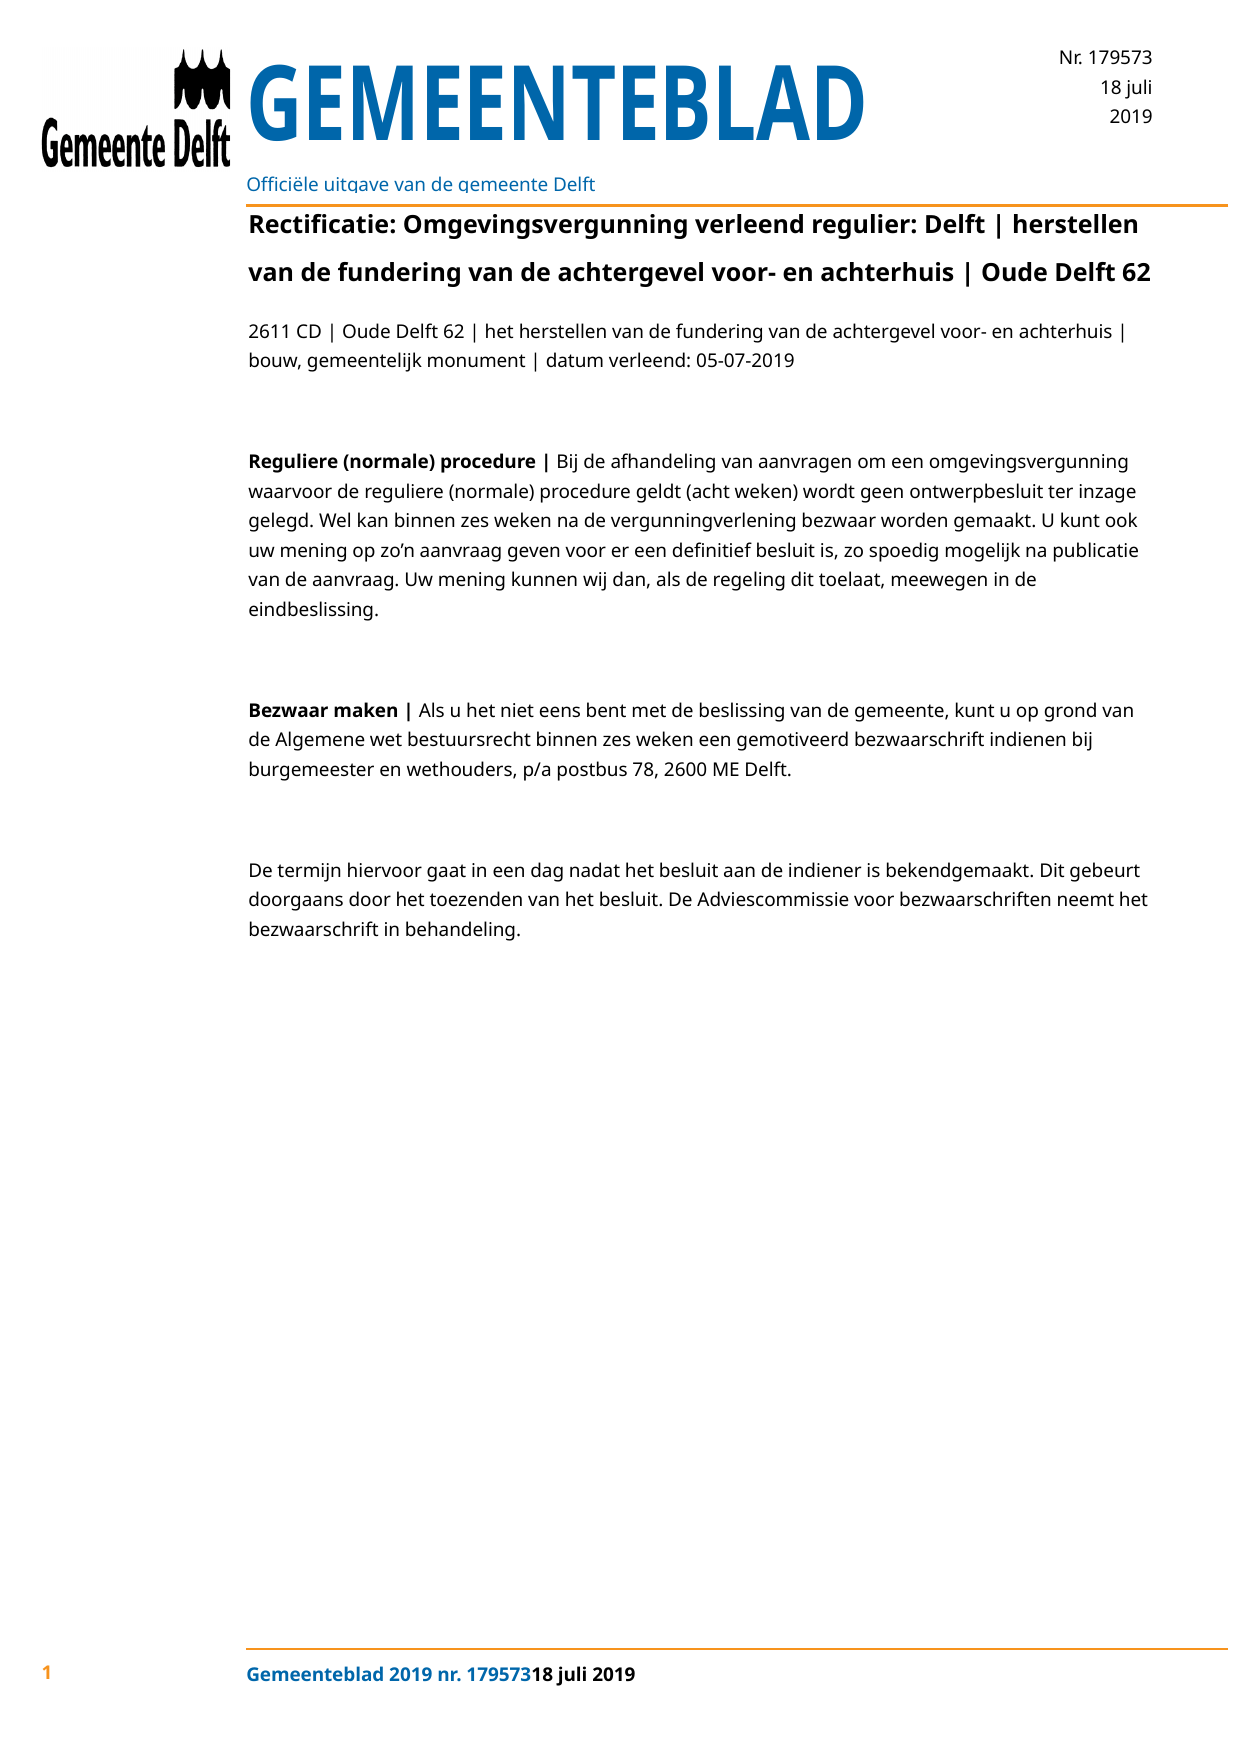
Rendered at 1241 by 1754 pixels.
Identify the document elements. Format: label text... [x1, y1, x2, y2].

text 2611 CD | Oude Delft 62 | het herstellen van de fundering van de achtergevel voor- en achterhuis | bouw, gemeentelijk monument | datum verleend: 05-07-2019 [248, 318, 1152, 373]
text Bezwaar maken | Als u het niet eens bent met de beslissing van de gemeente, kunt u op grond van de Algemene wet bestuursrecht binnen zes weken een gemotiveerd bezwaarschrift indienen bij burgemeester en wethouders, p/a postbus 78, 2600 ME Delft. [248, 697, 1152, 782]
picture [41, 47, 231, 172]
text De termijn hiervoor gaat in een dag nadat het besluit aan de indiener is bekendgemaakt. Dit gebeurt doorgaans door het toezenden van het besluit. De Adviescommissie voor bezwaarschriften neemt het bezwaarschrift in behandeling. [248, 857, 1152, 942]
text Rectificatie: Omgevingsvergunning verleend regulier: Delft | herstellen van de fundering van de achtergevel voor- en achterhuis | Oude Delft 62 [248, 207, 1152, 288]
text Reguliere (normale) procedure | Bij de afhandeling van aanvragen om een omgevingsvergunning waarvoor de reguliere (normale) procedure geldt (acht weken) wordt geen ontwerpbesluit ter inzage gelegd. Wel kan binnen zes weken na de vergunningverlening bezwaar worden gemaakt. U kunt ook uw mening op zo’n aanvraag geven voor er een definitief besluit is, zo spoedig mogelijk na publicatie van de aanvraag. Uw mening kunnen wij dan, als de regeling dit toelaat, meewegen in de eindbeslissing. [248, 448, 1152, 622]
